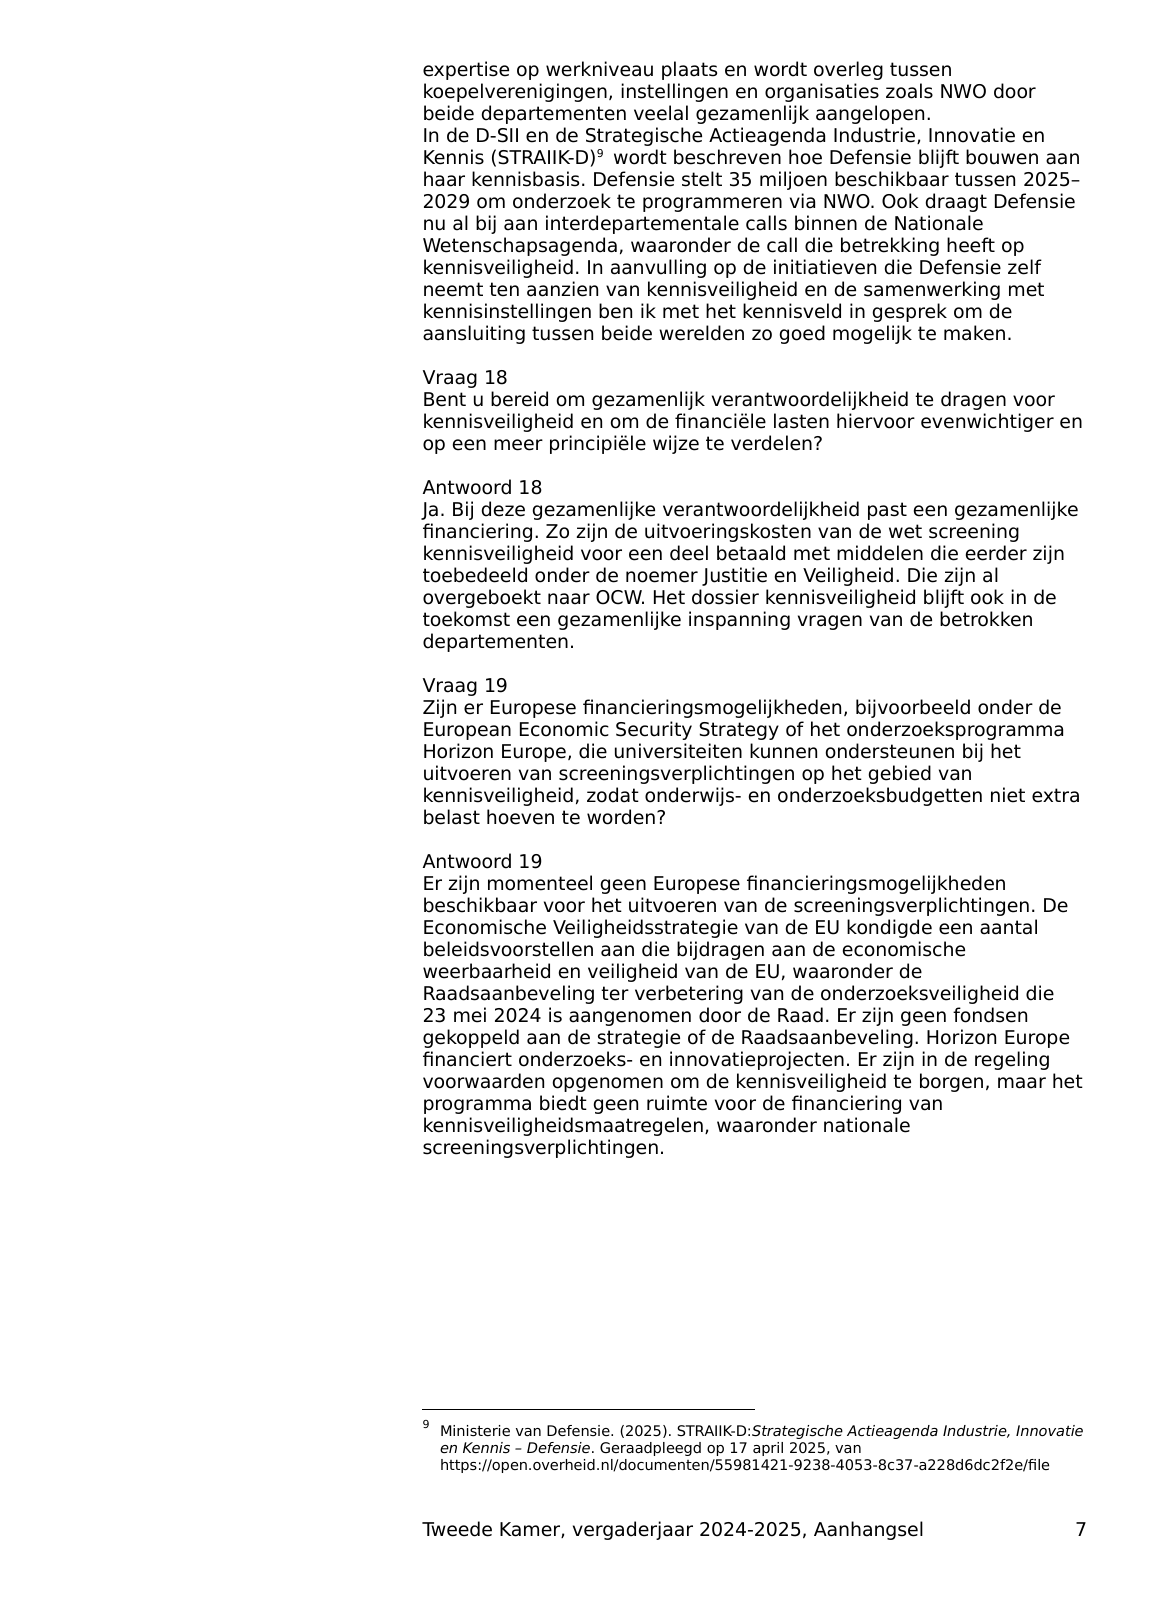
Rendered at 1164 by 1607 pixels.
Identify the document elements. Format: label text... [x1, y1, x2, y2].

text Ja. Bij deze gezamenlijke verantwoordelijkheid past een gezamenlijke financiering. Zo zijn de uitvoeringskosten van de wet screening kennisveiligheid voor een deel betaald met middelen die eerder zijn toebedeeld onder de noemer Justitie en Veiligheid. Die zijn al overgeboekt naar OCW. Het dossier kennisveiligheid blijft ook in de toekomst een gezamenlijke inspanning vragen van de betrokken departementen. [422, 499, 1087, 653]
text Vraag 19 [422, 675, 1087, 697]
text Antwoord 19 [422, 851, 1087, 873]
text Er zijn momenteel geen Europese financieringsmogelijkheden beschikbaar voor het uitvoeren van de screeningsverplichtingen. De Economische Veiligheidsstrategie van de EU kondigde een aantal beleidsvoorstellen aan die bijdragen aan de economische weerbaarheid en veiligheid van de EU, waaronder de Raadsaanbeveling ter verbetering van de onderzoeksveiligheid die 23 mei 2024 is aangenomen door de Raad. Er zijn geen fondsen gekoppeld aan de strategie of de Raadsaanbeveling. Horizon Europe financiert onderzoeks- en innovatieprojecten. Er zijn in de regeling voorwaarden opgenomen om de kennisveiligheid te borgen, maar het programma biedt geen ruimte voor de financiering van kennisveiligheidsmaatregelen, waaronder nationale screeningsverplichtingen. [422, 873, 1087, 1159]
text In de D-SII en de Strategische Actieagenda Industrie, Innovatie en Kennis (STRAIIK-D) wordt beschreven hoe Defensie blijft bouwen aan haar kennisbasis. Defensie stelt 35 miljoen beschikbaar tussen 2025–2029 om onderzoek te programmeren via NWO. Ook draagt Defensie nu al bij aan interdepartementale calls binnen de Nationale Wetenschapsagenda, waaronder de call die betrekking heeft op kennisveiligheid. In aanvulling op de initiatieven die Defensie zelf neemt ten aanzien van kennisveiligheid en de samenwerking met kennisinstellingen ben ik met het kennisveld in gesprek om de aansluiting tussen beide werelden zo goed mogelijk te maken. [422, 125, 1087, 345]
text Antwoord 18 [422, 477, 1087, 499]
text Vraag 18 [422, 367, 1087, 389]
text Bent u bereid om gezamenlijk verantwoordelijkheid te dragen voor kennisveiligheid en om de financiële lasten hiervoor evenwichtiger en op een meer principiële wijze te verdelen? [422, 389, 1087, 455]
text Ministerie van Defensie. (2025). STRAIIK-D:Strategische Actieagenda Industrie, Innovatie en Kennis – Defensie. Geraadpleegd op 17 april 2025, van https://open.overheid.nl/documenten/55981421-9238-4053-8c37-a228d6dc2f2e/file [422, 1418, 1087, 1474]
text Zijn er Europese financieringsmogelijkheden, bijvoorbeeld onder de European Economic Security Strategy of het onderzoeksprogramma Horizon Europe, die universiteiten kunnen ondersteunen bij het uitvoeren van screeningsverplichtingen op het gebied van kennisveiligheid, zodat onderwijs- en onderzoeksbudgetten niet extra belast hoeven te worden? [422, 697, 1087, 829]
text expertise op werkniveau plaats en wordt overleg tussen koepelverenigingen, instellingen en organisaties zoals NWO door beide departementen veelal gezamenlijk aangelopen. [422, 59, 1087, 125]
